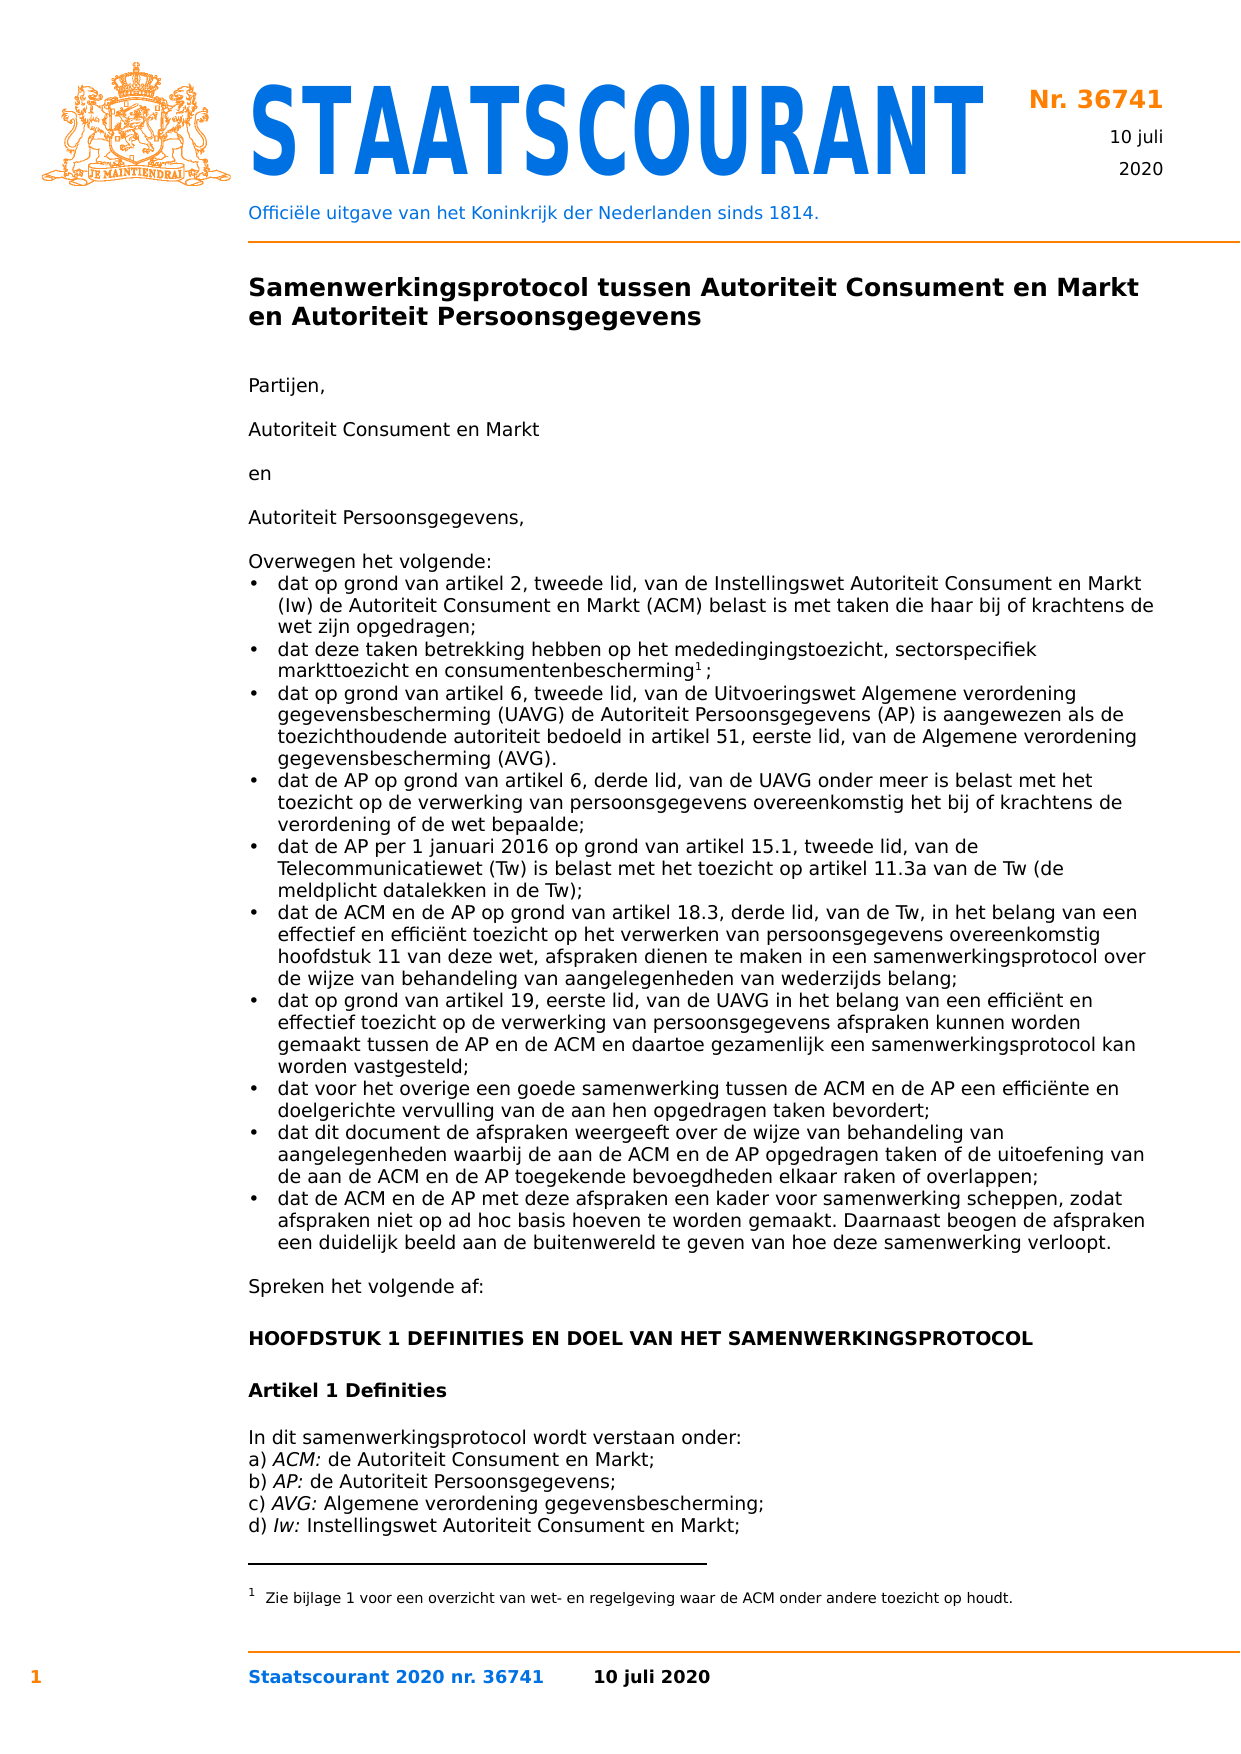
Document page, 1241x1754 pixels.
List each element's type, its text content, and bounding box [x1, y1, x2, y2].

text • dat de AP op grond van artikel 6, derde lid, van de UAVG onder meer is belast met het toezicht op de verwerking van persoonsgegevens overeenkomstig het bij of krachtens de verordening of de wet bepaalde; [248, 770, 1163, 836]
table_header Nr. 36741 [998, 62, 1240, 121]
text • dat op grond van artikel 6, tweede lid, van de Uitvoeringswet Algemene verordening gegevensbescherming (UAVG) de Autoriteit Persoonsgegevens (AP) is aangewezen als de toezichthoudende autoriteit bedoeld in artikel 51, eerste lid, van de Algemene verordening gegevensbescherming (AVG). [248, 682, 1163, 770]
subtitle Artikel 1 Definities [248, 1380, 1163, 1402]
text en [248, 463, 1163, 485]
text • dat voor het overige een goede samenwerking tussen de ACM en de AP een efficiënte en doelgerichte vervulling van de aan hen opgedragen taken bevordert; [248, 1078, 1163, 1122]
text • dat de ACM en de AP met deze afspraken een kader voor samenwerking scheppen, zodat afspraken niet op ad hoc basis hoeven te worden gemaakt. Daarnaast beogen de afspraken een duidelijk beeld aan de buitenwereld te geven van hoe deze samenwerking verloopt. [248, 1188, 1163, 1254]
subtitle Samenwerkingsprotocol tussen Autoriteit Consument en Markt en Autoriteit Persoonsgegevens [248, 273, 1163, 331]
text • dat de AP per 1 januari 2016 op grond van artikel 15.1, tweede lid, van de Telecommunicatiewet (Tw) is belast met het toezicht op artikel 11.3a van de Tw (de meldplicht datalekken in de Tw); [248, 836, 1163, 902]
table_header [25, 62, 248, 241]
table_cell Officiële uitgave van het Koninkrijk der Nederlanden sinds 1814. [248, 203, 1240, 241]
table_header STAATSCOURANT [248, 62, 998, 203]
text Autoriteit Persoonsgegevens, [248, 507, 1163, 529]
text • dat op grond van artikel 2, tweede lid, van de Instellingswet Autoriteit Consument en Markt (Iw) de Autoriteit Consument en Markt (ACM) belast is met taken die haar bij of krachtens de wet zijn opgedragen; [248, 572, 1163, 638]
table_cell 2020 [998, 153, 1240, 203]
text d) Iw: Instellingswet Autoriteit Consument en Markt; [248, 1514, 1163, 1537]
text In dit samenwerkingsprotocol wordt verstaan onder: [248, 1427, 1163, 1449]
text c) AVG: Algemene verordening gegevensbescherming; [248, 1493, 1163, 1514]
text • dat op grond van artikel 19, eerste lid, van de UAVG in het belang van een efficiënt en effectief toezicht op de verwerking van persoonsgegevens afspraken kunnen worden gemaakt tussen de AP en de ACM en daartoe gezamenlijk een samenwerkingsprotocol kan worden vastgesteld; [248, 990, 1163, 1078]
text • dat de ACM en de AP op grond van artikel 18.3, derde lid, van de Tw, in het belang van een effectief en efficiënt toezicht op het verwerken van persoonsgegevens overeenkomstig hoofdstuk 11 van deze wet, afspraken dienen te maken in een samenwerkingsprotocol over de wijze van behandeling van aangelegenheden van wederzijds belang; [248, 902, 1163, 990]
text Autoriteit Consument en Markt [248, 419, 1163, 441]
text Zie bijlage 1 voor een overzicht van wet- en regelgeving waar de ACM onder andere toezicht op houdt. [248, 1586, 1163, 1608]
text Overwegen het volgende: [248, 551, 1163, 572]
picture [41, 62, 231, 186]
text Partijen, [248, 375, 1163, 397]
subtitle HOOFDSTUK 1 DEFINITIES EN DOEL VAN HET SAMENWERKINGSPROTOCOL [248, 1328, 1163, 1350]
text • dat dit document de afspraken weergeeft over de wijze van behandeling van aangelegenheden waarbij de aan de ACM en de AP opgedragen taken of de uitoefening van de aan de ACM en de AP toegekende bevoegdheden elkaar raken of overlappen; [248, 1122, 1163, 1188]
text a) ACM: de Autoriteit Consument en Markt; [248, 1449, 1163, 1471]
table_cell 10 juli [998, 121, 1240, 153]
text Spreken het volgende af: [248, 1276, 1163, 1298]
text b) AP: de Autoriteit Persoonsgegevens; [248, 1471, 1163, 1493]
text • dat deze taken betrekking hebben op het mededingingstoezicht, sectorspecifiek markttoezicht en consumentenbescherming; [248, 638, 1163, 682]
